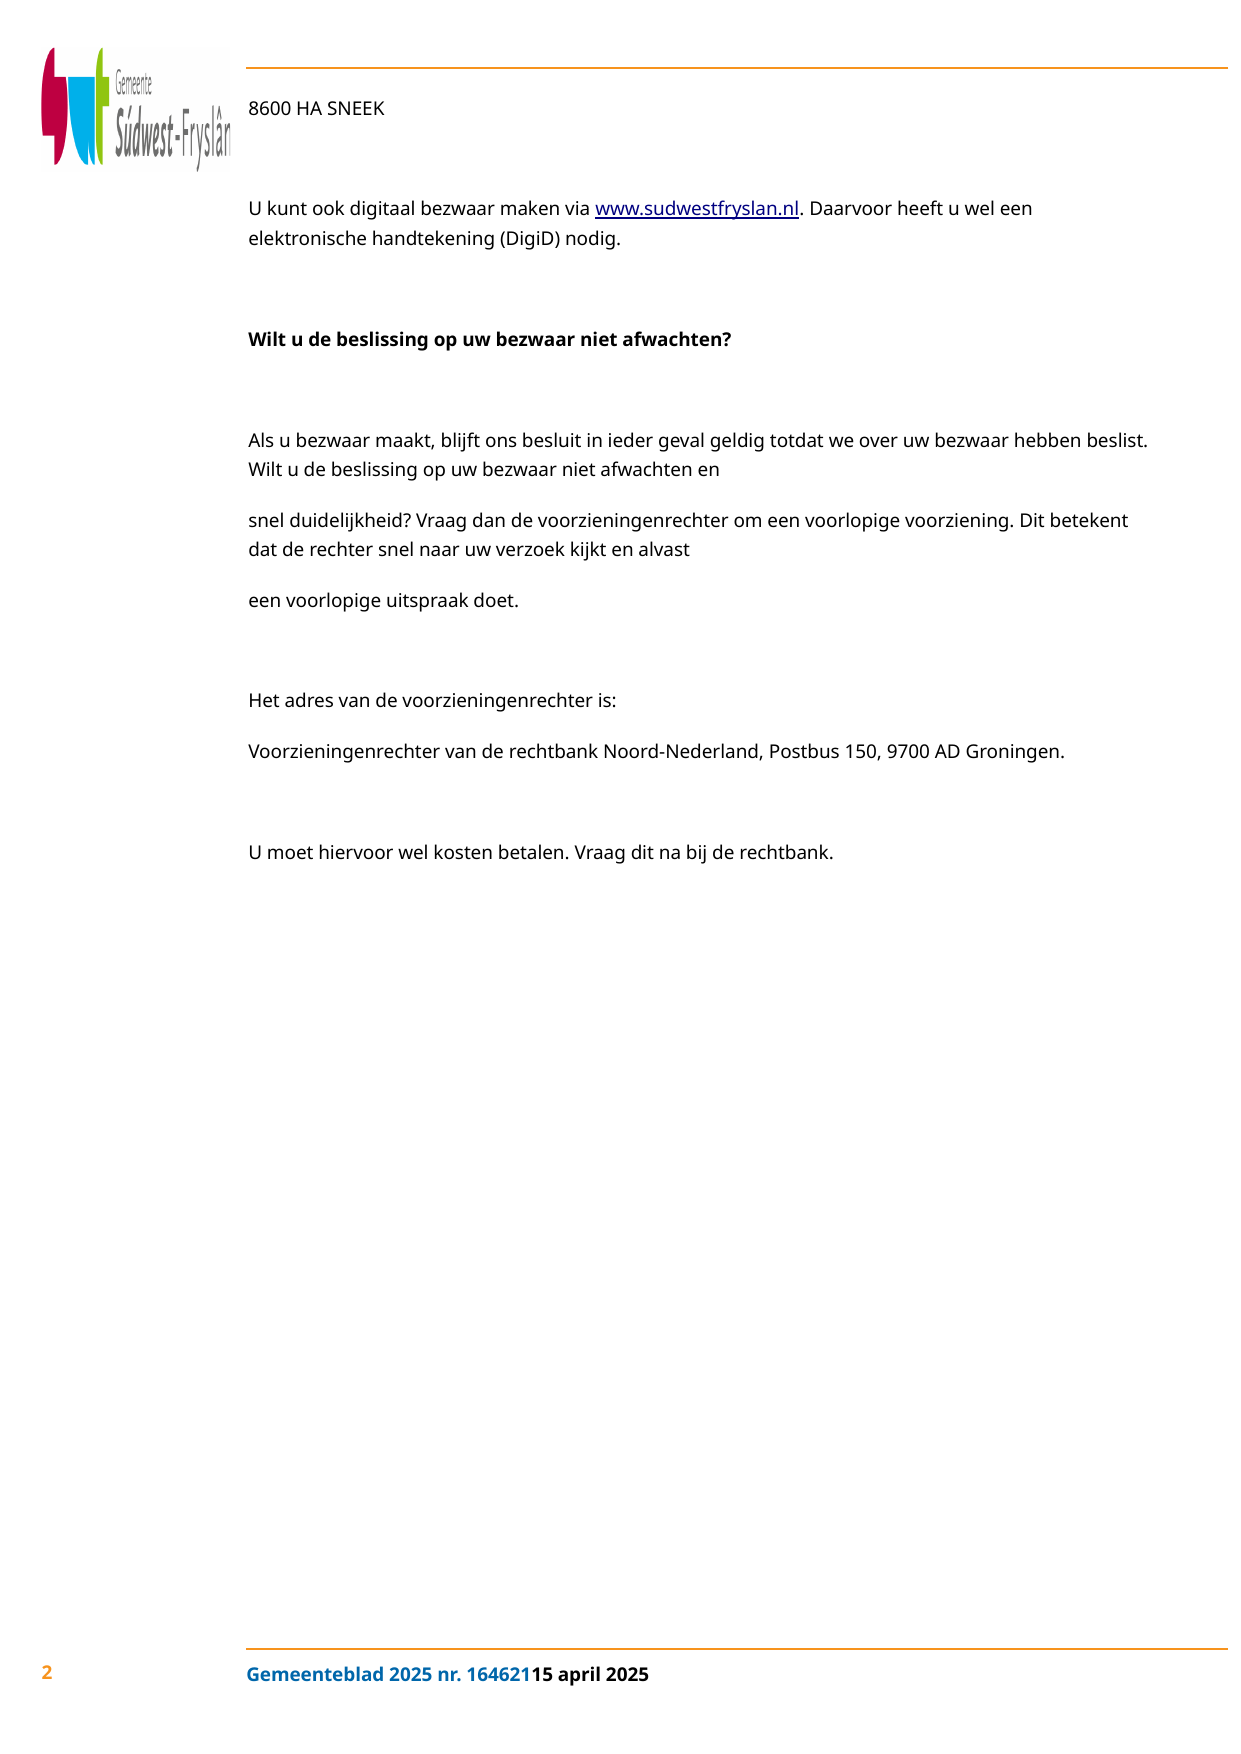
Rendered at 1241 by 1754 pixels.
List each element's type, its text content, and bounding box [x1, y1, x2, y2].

text een voorlopige uitspraak doet. [248, 587, 1152, 613]
text snel duidelijkheid? Vraag dan de voorzieningenrechter om een voorlopige voorziening. Dit betekent dat de rechter snel naar uw verzoek kijkt en alvast [248, 507, 1152, 562]
text Wilt u de beslissing op uw bezwaar niet afwachten? [248, 326, 1152, 352]
text U moet hiervoor wel kosten betalen. Vraag dit na bij de rechtbank. [248, 839, 1152, 865]
text Als u bezwaar maakt, blijft ons besluit in ieder geval geldig totdat we over uw bezwaar hebben beslist. Wilt u de beslissing op uw bezwaar niet afwachten en [248, 427, 1152, 482]
text U kunt ook digitaal bezwaar maken via www.sudwestfryslan.nl. Daarvoor heeft u wel een elektronische handtekening (DigiD) nodig. [248, 196, 1152, 251]
text Het adres van de voorzieningenrechter is: [248, 688, 1152, 713]
picture [41, 47, 231, 172]
text Voorzieningenrechter van de rechtbank Noord-Nederland, Postbus 150, 9700 AD Groningen. [248, 738, 1152, 764]
text 8600 HA SNEEK [248, 95, 1152, 121]
